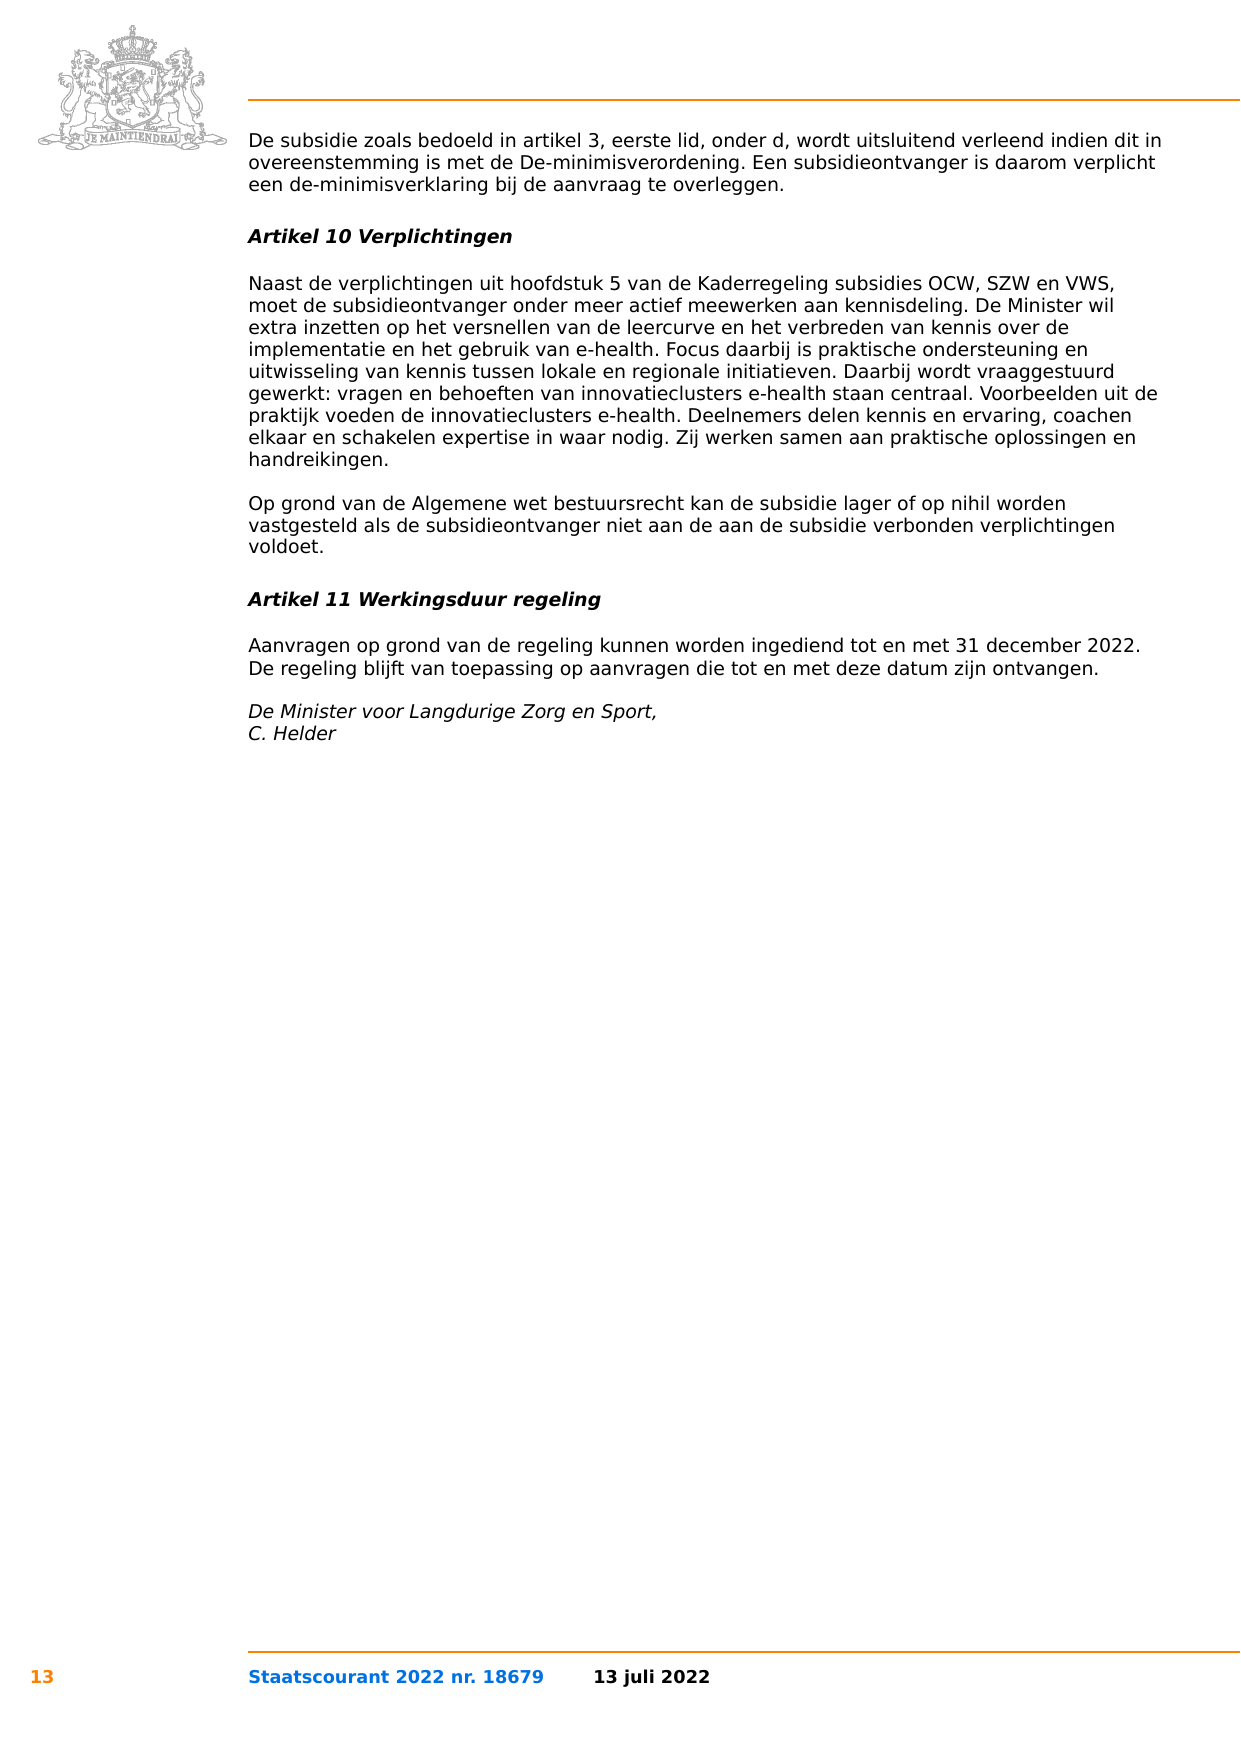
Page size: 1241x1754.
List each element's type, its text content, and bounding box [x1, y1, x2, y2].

subtitle Artikel 10 Verplichtingen [248, 226, 1163, 248]
text De subsidie zoals bedoeld in artikel 3, eerste lid, onder d, wordt uitsluitend verleend indien dit in overeenstemming is met de De-minimisverordening. Een subsidieontvanger is daarom verplicht een de-minimisverklaring bij de aanvraag te overleggen. [248, 130, 1163, 196]
picture [38, 25, 227, 150]
text Aanvragen op grond van de regeling kunnen worden ingediend tot en met 31 december 2022. De regeling blijft van toepassing op aanvragen die tot en met deze datum zijn ontvangen. [248, 635, 1163, 679]
text Op grond van de Algemene wet bestuursrecht kan de subsidie lager of op nihil worden vastgesteld als de subsidieontvanger niet aan de aan de subsidie verbonden verplichtingen voldoet. [248, 492, 1163, 558]
text De Minister voor Langdurige Zorg en Sport, C. Helder [248, 701, 1163, 745]
text Naast de verplichtingen uit hoofdstuk 5 van de Kaderregeling subsidies OCW, SZW en VWS, moet de subsidieontvanger onder meer actief meewerken aan kennisdeling. De Minister wil extra inzetten op het versnellen van de leercurve en het verbreden van kennis over de implementatie en het gebruik van e-health. Focus daarbij is praktische ondersteuning en uitwisseling van kennis tussen lokale en regionale initiatieven. Daarbij wordt vraaggestuurd gewerkt: vragen en behoeften van innovatieclusters e-health staan centraal. Voorbeelden uit de praktijk voeden de innovatieclusters e-health. Deelnemers delen kennis en ervaring, coachen elkaar en schakelen expertise in waar nodig. Zij werken samen aan praktische oplossingen en handreikingen. [248, 273, 1163, 471]
subtitle Artikel 11 Werkingsduur regeling [248, 588, 1163, 610]
